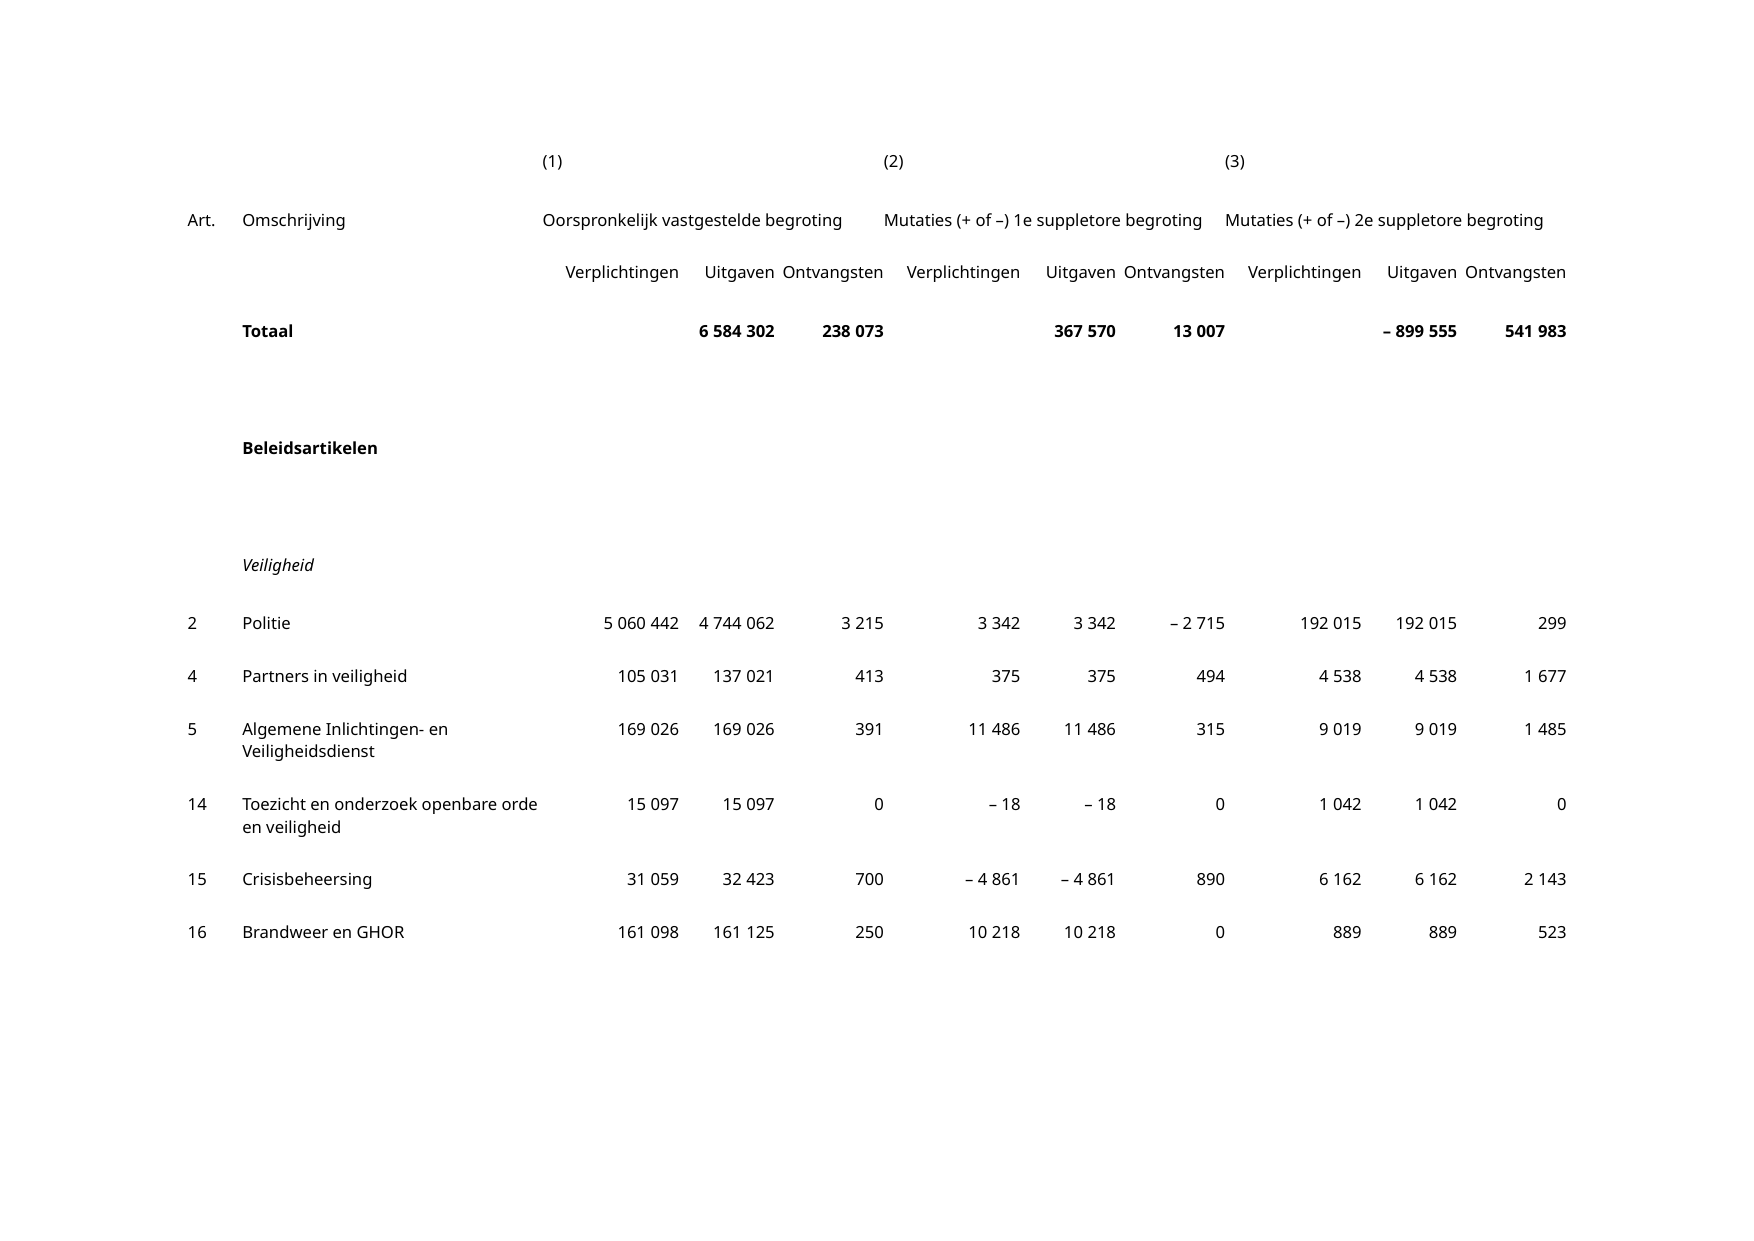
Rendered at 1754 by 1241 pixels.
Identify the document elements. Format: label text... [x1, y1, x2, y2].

table_cell 169 026 [543, 717, 679, 793]
table_cell 31 059 [543, 868, 679, 921]
table_cell [1225, 553, 1361, 612]
table_cell – 4 861 [884, 868, 1020, 921]
table_cell [884, 974, 1020, 1032]
table_cell [188, 320, 242, 378]
table_cell [1116, 974, 1225, 1032]
table_cell [679, 553, 774, 612]
table_cell [1020, 436, 1116, 495]
table_cell [1225, 436, 1361, 495]
table_cell 238 073 [775, 320, 884, 378]
table_cell [188, 553, 242, 612]
table_cell 10 218 [1020, 921, 1116, 973]
table_cell 14 [188, 793, 242, 868]
table_cell 375 [1020, 665, 1116, 717]
table_cell 2 143 [1457, 868, 1566, 921]
table_cell [543, 320, 679, 378]
table_cell 11 486 [1020, 717, 1116, 793]
table_cell Mutaties (+ of –) 2e suppletore begroting [1225, 209, 1566, 261]
table_cell – 18 [1020, 793, 1116, 868]
table_cell 315 [1116, 717, 1225, 793]
table_header (3) [1225, 150, 1566, 208]
table_cell 4 538 [1225, 665, 1361, 717]
table_cell 375 [884, 665, 1020, 717]
table_cell [1457, 553, 1566, 612]
table_cell 2 [188, 612, 242, 664]
table_cell Ontvangsten [1116, 261, 1225, 319]
table_cell 494 [1116, 665, 1225, 717]
table_cell Verplichtingen [884, 261, 1020, 319]
table_cell 889 [1225, 921, 1361, 973]
table_cell Omschrijving [242, 209, 542, 261]
table_cell [1225, 320, 1361, 378]
table_header [242, 150, 542, 208]
table_cell 1 042 [1225, 793, 1361, 868]
table_cell 6 162 [1225, 868, 1361, 921]
table_cell [1225, 495, 1361, 553]
table_cell [543, 378, 679, 436]
table_cell [775, 436, 884, 495]
table_cell 16 [188, 921, 242, 973]
table_cell Toezicht en onderzoek openbare orde en veiligheid [242, 793, 542, 868]
table_cell 299 [1457, 612, 1566, 664]
table_cell [679, 495, 774, 553]
table_cell [884, 378, 1020, 436]
table_cell 161 098 [543, 921, 679, 973]
table_cell Beleidsartikelen [242, 436, 542, 495]
table_cell 6 162 [1361, 868, 1457, 921]
table_cell [1020, 974, 1116, 1032]
table_cell 169 026 [679, 717, 774, 793]
table_cell – 4 861 [1020, 868, 1116, 921]
table_cell 11 486 [884, 717, 1020, 793]
table_cell [1457, 974, 1566, 1032]
table_cell [884, 436, 1020, 495]
table_cell [679, 974, 774, 1032]
table_cell Crisisbeheersing [242, 868, 542, 921]
table_cell [543, 495, 679, 553]
table_cell Ontvangsten [775, 261, 884, 319]
table_cell Mutaties (+ of –) 1e suppletore begroting [884, 209, 1225, 261]
table_cell – 899 555 [1361, 320, 1457, 378]
table_header (2) [884, 150, 1225, 208]
table_cell [1361, 974, 1457, 1032]
table_cell [188, 974, 242, 1032]
table_cell [1116, 436, 1225, 495]
table_cell 15 [188, 868, 242, 921]
table_cell 5 [188, 717, 242, 793]
table_cell Totaal [242, 320, 542, 378]
table_cell 250 [775, 921, 884, 973]
table_cell [1116, 495, 1225, 553]
table_cell 9 019 [1225, 717, 1361, 793]
table_cell [543, 553, 679, 612]
table_cell 192 015 [1225, 612, 1361, 664]
table_cell 1 485 [1457, 717, 1566, 793]
table_cell Art. [188, 209, 242, 261]
table_cell Veiligheid [242, 553, 542, 612]
table_cell 4 744 062 [679, 612, 774, 664]
table_cell 0 [775, 793, 884, 868]
table_cell [1020, 553, 1116, 612]
table_cell [242, 261, 542, 319]
table_cell [884, 495, 1020, 553]
table_cell 4 538 [1361, 665, 1457, 717]
table_cell [1116, 553, 1225, 612]
table_cell [242, 974, 542, 1032]
table_header [188, 150, 242, 208]
table_cell 3 215 [775, 612, 884, 664]
table_cell [1225, 974, 1361, 1032]
table_cell [188, 378, 242, 436]
table_cell [775, 974, 884, 1032]
table_cell – 2 715 [1116, 612, 1225, 664]
table_cell 3 342 [884, 612, 1020, 664]
table_cell Uitgaven [1020, 261, 1116, 319]
table_cell 890 [1116, 868, 1225, 921]
table_cell 0 [1116, 921, 1225, 973]
table_cell Verplichtingen [543, 261, 679, 319]
table_cell [1020, 378, 1116, 436]
table_cell Partners in veiligheid [242, 665, 542, 717]
table_cell [679, 436, 774, 495]
table_cell [1361, 436, 1457, 495]
table_cell 15 097 [543, 793, 679, 868]
table_cell [1361, 495, 1457, 553]
table_cell 541 983 [1457, 320, 1566, 378]
table_cell 391 [775, 717, 884, 793]
table_cell [1361, 378, 1457, 436]
table_cell Ontvangsten [1457, 261, 1566, 319]
table_cell Algemene Inlichtingen- en Veiligheidsdienst [242, 717, 542, 793]
table_cell 3 342 [1020, 612, 1116, 664]
table_cell – 18 [884, 793, 1020, 868]
table_cell 4 [188, 665, 242, 717]
table_cell 1 677 [1457, 665, 1566, 717]
table_cell [1225, 378, 1361, 436]
table_cell [1457, 495, 1566, 553]
table_cell [775, 495, 884, 553]
table_cell Politie [242, 612, 542, 664]
table_cell Uitgaven [1361, 261, 1457, 319]
table_cell [679, 378, 774, 436]
table_cell [775, 378, 884, 436]
table_cell [1116, 378, 1225, 436]
table_cell [1457, 436, 1566, 495]
table_cell 32 423 [679, 868, 774, 921]
table_cell 413 [775, 665, 884, 717]
table_cell 889 [1361, 921, 1457, 973]
table_cell 5 060 442 [543, 612, 679, 664]
table_cell [188, 436, 242, 495]
table_cell 105 031 [543, 665, 679, 717]
table_cell Verplichtingen [1225, 261, 1361, 319]
table_header (1) [543, 150, 884, 208]
table_cell 0 [1116, 793, 1225, 868]
table_cell Oorspronkelijk vastgestelde begroting [543, 209, 884, 261]
table_cell 9 019 [1361, 717, 1457, 793]
table_cell [1020, 495, 1116, 553]
table_cell 700 [775, 868, 884, 921]
table_cell 161 125 [679, 921, 774, 973]
table_cell [242, 495, 542, 553]
table_cell 15 097 [679, 793, 774, 868]
table_cell 192 015 [1361, 612, 1457, 664]
table_cell [1457, 378, 1566, 436]
table_cell 6 584 302 [679, 320, 774, 378]
table_cell 137 021 [679, 665, 774, 717]
table_cell [188, 495, 242, 553]
table_cell 523 [1457, 921, 1566, 973]
table_cell 13 007 [1116, 320, 1225, 378]
table_cell [242, 378, 542, 436]
table_cell [775, 553, 884, 612]
table_cell Uitgaven [679, 261, 774, 319]
table_cell [543, 436, 679, 495]
table_cell [1361, 553, 1457, 612]
table_cell 10 218 [884, 921, 1020, 973]
table_cell [543, 974, 679, 1032]
table_cell [188, 261, 242, 319]
table_cell 0 [1457, 793, 1566, 868]
table_cell 367 570 [1020, 320, 1116, 378]
table_cell [884, 553, 1020, 612]
table_cell 1 042 [1361, 793, 1457, 868]
table_cell Brandweer en GHOR [242, 921, 542, 973]
table_cell [884, 320, 1020, 378]
